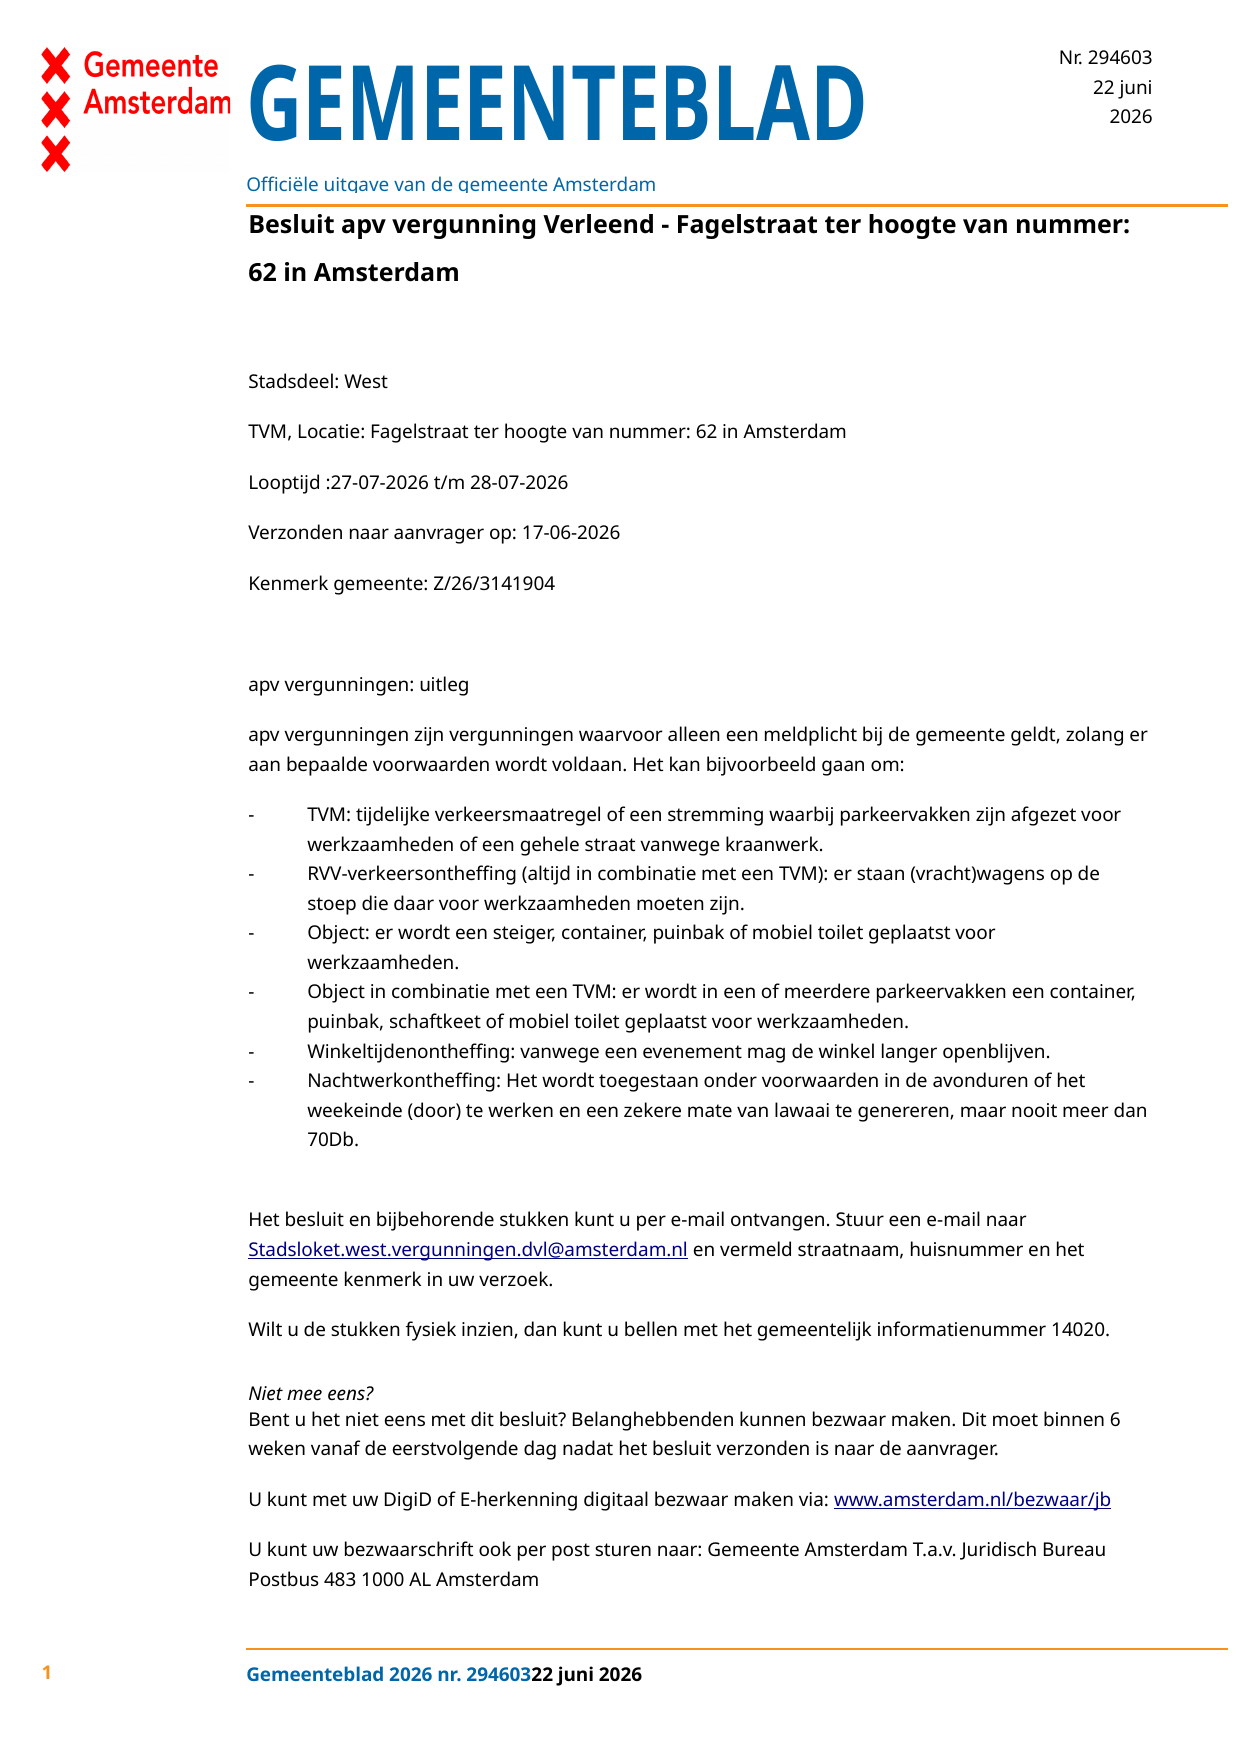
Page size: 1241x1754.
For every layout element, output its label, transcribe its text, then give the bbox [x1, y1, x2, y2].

text U kunt uw bezwaarschrift ook per post sturen naar: Gemeente Amsterdam T.a.v. Juridisch Bureau Postbus 483 1000 AL Amsterdam [248, 1536, 1152, 1592]
text U kunt met uw DigiD of E-herkenning digitaal bezwaar maken via: www.amsterdam.nl/bezwaar/jb [248, 1486, 1152, 1512]
text Verzonden naar aanvrager op: 17-06-2026 [248, 519, 1152, 545]
list TVM: tijdelijke verkeersmaatregel of een stremming waarbij parkeervakken zijn afgezet voor werkzaamheden of een gehele straat vanwege kraanwerk. [248, 801, 1152, 857]
text Niet mee eens? [248, 1380, 1152, 1406]
text Het besluit en bijbehorende stukken kunt u per e-mail ontvangen. Stuur een e-mail naar Stadsloket.west.vergunningen.dvl@amsterdam.nl en vermeld straatnaam, huisnummer en het gemeente kenmerk in uw verzoek. [248, 1207, 1152, 1292]
list Object: er wordt een steiger, container, puinbak of mobiel toilet geplaatst voor werkzaamheden. [248, 919, 1152, 975]
text Looptijd :27-07-2026 t/m 28-07-2026 [248, 469, 1152, 495]
text Wilt u de stukken fysiek inzien, dan kunt u bellen met het gemeentelijk informatienummer 14020. [248, 1316, 1152, 1342]
list RVV-verkeersontheffing (altijd in combinatie met een TVM): er staan (vracht)wagens op de stoep die daar voor werkzaamheden moeten zijn. [248, 860, 1152, 916]
list Winkeltijdenontheffing: vanwege een evenement mag de winkel langer openblijven. [248, 1038, 1152, 1064]
text Stadsdeel: West [248, 368, 1152, 394]
list Nachtwerkontheffing: Het wordt toegestaan onder voorwaarden in de avonduren of het weekeinde (door) te werken en een zekere mate van lawaai te genereren, maar nooit meer dan 70Db. [248, 1067, 1152, 1152]
text Kenmerk gemeente: Z/26/3141904 [248, 570, 1152, 596]
list Object in combinatie met een TVM: er wordt in een of meerdere parkeervakken een container, puinbak, schaftkeet of mobiel toilet geplaatst voor werkzaamheden. [248, 979, 1152, 1034]
text Bent u het niet eens met dit besluit? Belanghebbenden kunnen bezwaar maken. Dit moet binnen 6 weken vanaf de eerstvolgende dag nadat het besluit verzonden is naar de aanvrager. [248, 1406, 1152, 1461]
picture [41, 47, 231, 172]
text apv vergunningen zijn vergunningen waarvoor alleen een meldplicht bij de gemeente geldt, zolang er aan bepaalde voorwaarden wordt voldaan. Het kan bijvoorbeeld gaan om: [248, 721, 1152, 777]
text Besluit apv vergunning Verleend - Fagelstraat ter hoogte van nummer: 62 in Amsterdam [248, 207, 1152, 288]
text TVM, Locatie: Fagelstraat ter hoogte van nummer: 62 in Amsterdam [248, 419, 1152, 444]
text apv vergunningen: uitleg [248, 671, 1152, 697]
